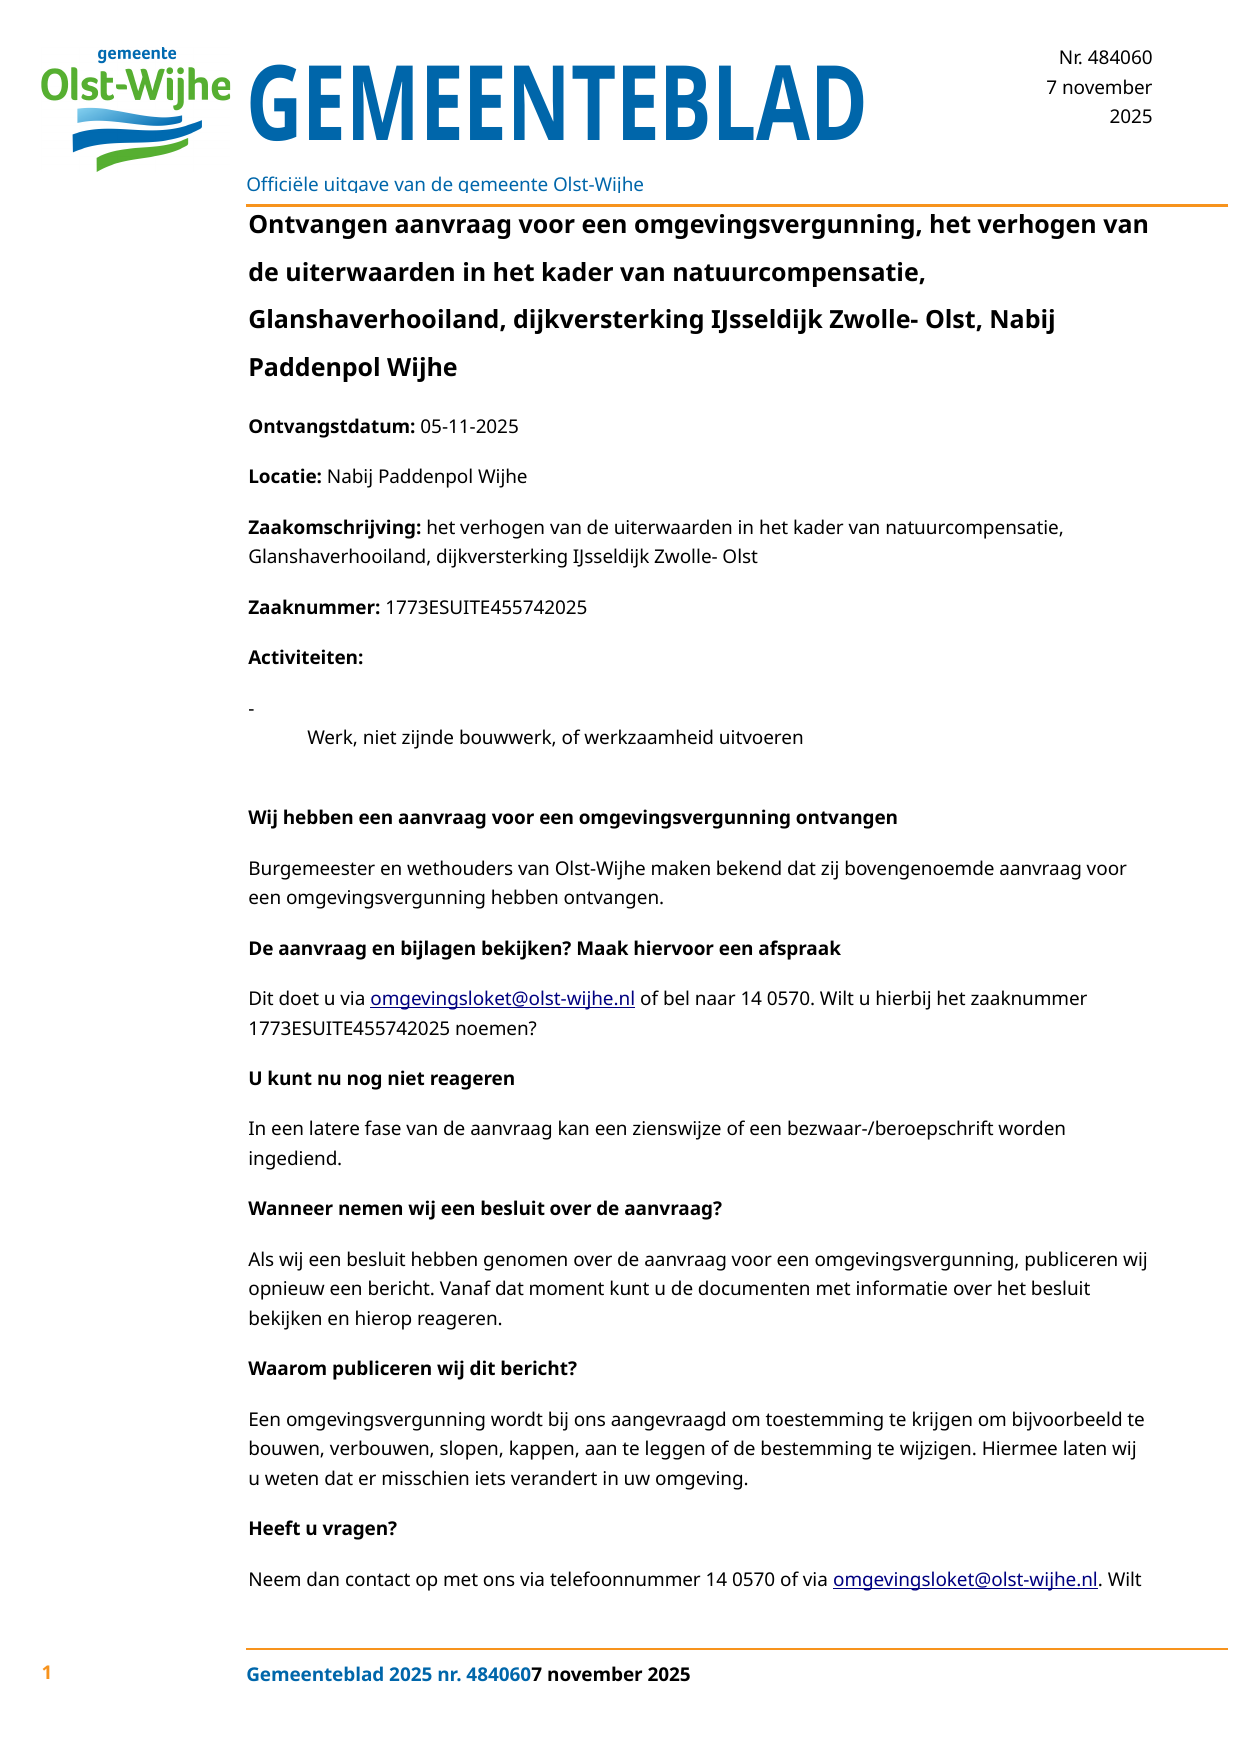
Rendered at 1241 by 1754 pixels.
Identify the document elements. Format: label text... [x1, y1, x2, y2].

picture [41, 47, 231, 172]
list Werk, niet zijnde bouwwerk, of werkzaamheid uitvoeren [248, 724, 1152, 750]
text Locatie: Nabij Paddenpol Wijhe [248, 463, 1152, 489]
text Neem dan contact op met ons via telefoonnummer 14 0570 of via omgevingsloket@olst-wijhe.nl. Wilt [248, 1566, 1152, 1592]
text Zaakomschrijving: het verhogen van de uiterwaarden in het kader van natuurcompensatie, Glanshaverhooiland, dijkversterking IJsseldijk Zwolle- Olst [248, 514, 1152, 569]
text De aanvraag en bijlagen bekijken? Maak hiervoor een afspraak [248, 935, 1152, 961]
text Heeft u vragen? [248, 1516, 1152, 1541]
text Zaaknummer: 1773ESUITE455742025 [248, 594, 1152, 620]
text Dit doet u via omgevingsloket@olst-wijhe.nl of bel naar 14 0570. Wilt u hierbij het zaaknummer 1773ESUITE455742025 noemen? [248, 985, 1152, 1041]
text Als wij een besluit hebben genomen over de aanvraag voor een omgevingsvergunning, publiceren wij opnieuw een bericht. Vanaf dat moment kunt u de documenten met informatie over het besluit bekijken en hierop reageren. [248, 1246, 1152, 1331]
text Ontvangen aanvraag voor een omgevingsvergunning, het verhogen van de uiterwaarden in het kader van natuurcompensatie, Glanshaverhooiland, dijkversterking IJsseldijk Zwolle- Olst, Nabij Paddenpol Wijhe [248, 207, 1152, 384]
text Een omgevingsvergunning wordt bij ons aangevraagd om toestemming te krijgen om bijvoorbeeld te bouwen, verbouwen, slopen, kappen, aan te leggen of de bestemming te wijzigen. Hiermee laten wij u weten dat er misschien iets verandert in uw omgeving. [248, 1406, 1152, 1491]
text U kunt nu nog niet reageren [248, 1065, 1152, 1091]
text Ontvangstdatum: 05-11-2025 [248, 413, 1152, 439]
text Activiteiten: [248, 644, 1152, 670]
text Waarom publiceren wij dit bericht? [248, 1356, 1152, 1381]
text Wanneer nemen wij een besluit over de aanvraag? [248, 1196, 1152, 1221]
text In een latere fase van de aanvraag kan een zienswijze of een bezwaar-/beroepschrift worden ingediend. [248, 1116, 1152, 1171]
text Burgemeester en wethouders van Olst-Wijhe maken bekend dat zij bovengenoemde aanvraag voor een omgevingsvergunning hebben ontvangen. [248, 855, 1152, 910]
text Wij hebben een aanvraag voor een omgevingsvergunning ontvangen [248, 804, 1152, 830]
